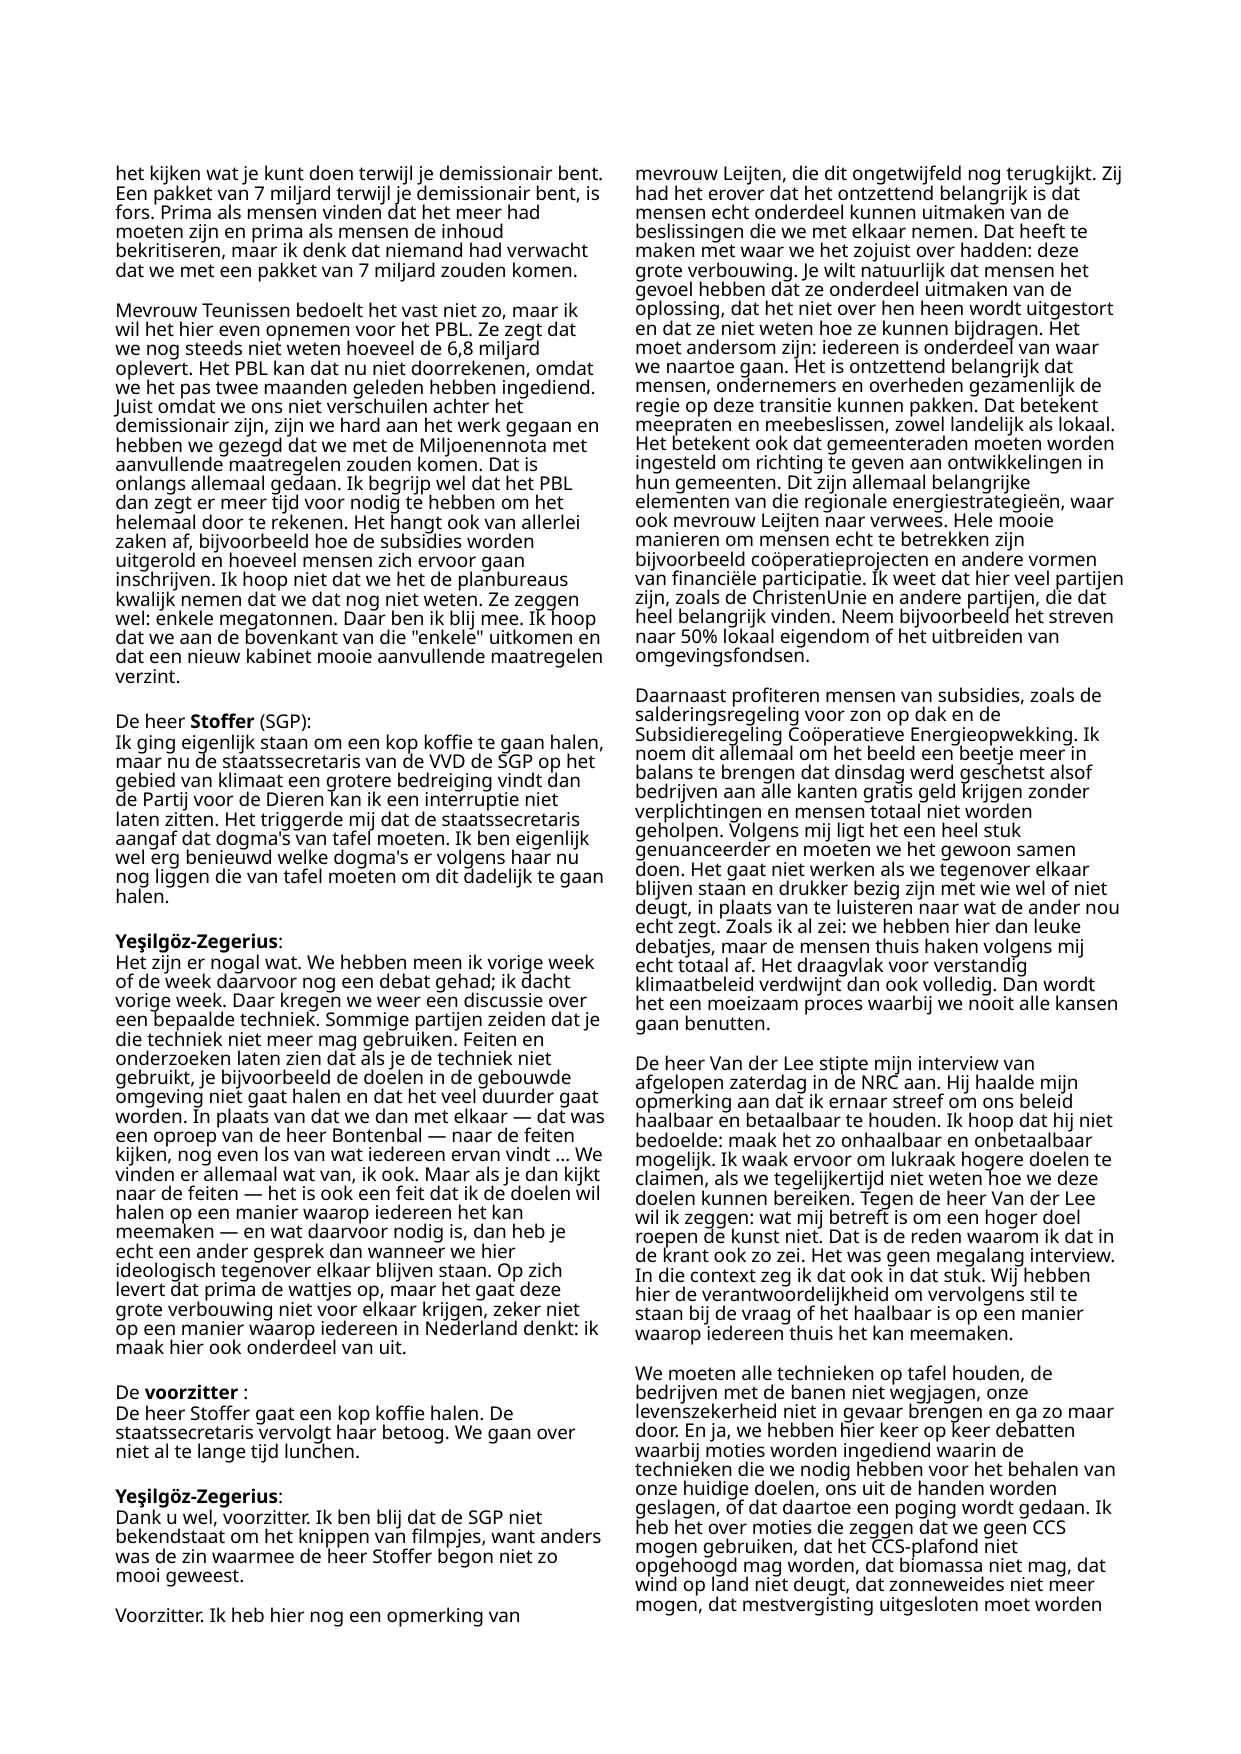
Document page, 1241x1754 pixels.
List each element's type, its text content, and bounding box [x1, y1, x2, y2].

text De heer Stoffer (SGP): [115, 708, 605, 734]
text Mevrouw Teunissen bedoelt het vast niet zo, maar ik wil het hier even opnemen voor het PBL. Ze zegt dat we nog steeds niet weten hoeveel de 6,8 miljard oplevert. Het PBL kan dat nu niet doorrekenen, omdat we het pas twee maanden geleden hebben ingediend. Juist omdat we ons niet verschuilen achter het demissionair zijn, zijn we hard aan het werk gegaan en hebben we gezegd dat we met de Miljoenennota met aanvullende maatregelen zouden komen. Dat is onlangs allemaal gedaan. Ik begrijp wel dat het PBL dan zegt er meer tijd voor nodig te hebben om het helemaal door te rekenen. Het hangt ook van allerlei zaken af, bijvoorbeeld hoe de subsidies worden uitgerold en hoeveel mensen zich ervoor gaan inschrijven. Ik hoop niet dat we het de planbureaus kwalijk nemen dat we dat nog niet weten. Ze zeggen wel: enkele megatonnen. Daar ben ik blij mee. Ik hoop dat we aan de bovenkant van die "enkele" uitkomen en dat een nieuw kabinet mooie aanvullende maatregelen verzint. [115, 302, 605, 687]
text Ik ging eigenlijk staan om een kop koffie te gaan halen, maar nu de staatssecretaris van de VVD de SGP op het gebied van klimaat een grotere bedreiging vindt dan de Partij voor de Dieren kan ik een interruptie niet laten zitten. Het triggerde mij dat de staatssecretaris aangaf dat dogma's van tafel moeten. Ik ben eigenlijk wel erg benieuwd welke dogma's er volgens haar nu nog liggen die van tafel moeten om dit dadelijk te gaan halen. [115, 734, 605, 907]
text Het zijn er nogal wat. We hebben meen ik vorige week of de week daarvoor nog een debat gehad; ik dacht vorige week. Daar kregen we weer een discussie over een bepaalde techniek. Sommige partijen zeiden dat je die techniek niet meer mag gebruiken. Feiten en onderzoeken laten zien dat als je de techniek niet gebruikt, je bijvoorbeeld de doelen in de gebouwde omgeving niet gaat halen en dat het veel duurder gaat worden. In plaats van dat we dan met elkaar — dat was een oproep van de heer Bontenbal — naar de feiten kijken, nog even los van wat iedereen ervan vindt … We vinden er allemaal wat van, ik ook. Maar als je dan kijkt naar de feiten — het is ook een feit dat ik de doelen wil halen op een manier waarop iedereen het kan meemaken — en wat daarvoor nodig is, dan heb je echt een ander gesprek dan wanneer we hier ideologisch tegenover elkaar blijven staan. Op zich levert dat prima de wattjes op, maar het gaat deze grote verbouwing niet voor elkaar krijgen, zeker niet op een manier waarop iedereen in Nederland denkt: ik maak hier ook onderdeel van uit. [115, 954, 605, 1358]
text Dank u wel, voorzitter. Ik ben blij dat de SGP niet bekendstaat om het knippen van filmpjes, want anders was de zin waarmee de heer Stoffer begon niet zo mooi geweest. [115, 1509, 605, 1586]
text Daarnaast profiteren mensen van subsidies, zoals de salderingsregeling voor zon op dak en de Subsidieregeling Coöperatieve Energieopwekking. Ik noem dit allemaal om het beeld een beetje meer in balans te brengen dat dinsdag werd geschetst alsof bedrijven aan alle kanten gratis geld krijgen zonder verplichtingen en mensen totaal niet worden geholpen. Volgens mij ligt het een heel stuk genuanceerder en moeten we het gewoon samen doen. Het gaat niet werken als we tegenover elkaar blijven staan en drukker bezig zijn met wie wel of niet deugt, in plaats van te luisteren naar wat de ander nou echt zegt. Zoals ik al zei: we hebben hier dan leuke debatjes, maar de mensen thuis haken volgens mij echt totaal af. Het draagvlak voor verstandig klimaatbeleid verdwijnt dan ook volledig. Dan wordt het een moeizaam proces waarbij we nooit alle kansen gaan benutten. [635, 687, 1125, 1034]
text We moeten alle technieken op tafel houden, de bedrijven met de banen niet wegjagen, onze levenszekerheid niet in gevaar brengen en ga zo maar door. En ja, we hebben hier keer op keer debatten waarbij moties worden ingediend waarin de technieken die we nodig hebben voor het behalen van onze huidige doelen, ons uit de handen worden geslagen, of dat daartoe een poging wordt gedaan. Ik heb het over moties die zeggen dat we geen CCS mogen gebruiken, dat het CCS-plafond niet opgehoogd mag worden, dat biomassa niet mag, dat wind op land niet deugt, dat zonneweides niet meer mogen, dat mestvergisting uitgesloten moet worden [635, 1364, 1125, 1615]
text Yeşilgöz-Zegerius: [115, 928, 605, 954]
text De voorzitter : [115, 1379, 605, 1405]
text Voorzitter. Ik heb hier nog een opmerking van [115, 1607, 605, 1626]
text Yeşilgöz-Zegerius: [115, 1483, 605, 1509]
text mevrouw Leijten, die dit ongetwijfeld nog terugkijkt. Zij had het erover dat het ontzettend belangrijk is dat mensen echt onderdeel kunnen uitmaken van de beslissingen die we met elkaar nemen. Dat heeft te maken met waar we het zojuist over hadden: deze grote verbouwing. Je wilt natuurlijk dat mensen het gevoel hebben dat ze onderdeel uitmaken van de oplossing, dat het niet over hen heen wordt uitgestort en dat ze niet weten hoe ze kunnen bijdragen. Het moet andersom zijn: iedereen is onderdeel van waar we naartoe gaan. Het is ontzettend belangrijk dat mensen, ondernemers en overheden gezamenlijk de regie op deze transitie kunnen pakken. Dat betekent meepraten en meebeslissen, zowel landelijk als lokaal. Het betekent ook dat gemeenteraden moeten worden ingesteld om richting te geven aan ontwikkelingen in hun gemeenten. Dit zijn allemaal belangrijke elementen van die regionale energiestrategieën, waar ook mevrouw Leijten naar verwees. Hele mooie manieren om mensen echt te betrekken zijn bijvoorbeeld coöperatieprojecten en andere vormen van financiële participatie. Ik weet dat hier veel partijen zijn, zoals de ChristenUnie en andere partijen, die dat heel belangrijk vinden. Neem bijvoorbeeld het streven naar 50% lokaal eigendom of het uitbreiden van omgevingsfondsen. [635, 165, 1125, 666]
text De heer Van der Lee stipte mijn interview van afgelopen zaterdag in de NRC aan. Hij haalde mijn opmerking aan dat ik ernaar streef om ons beleid haalbaar en betaalbaar te houden. Ik hoop dat hij niet bedoelde: maak het zo onhaalbaar en onbetaalbaar mogelijk. Ik waak ervoor om lukraak hogere doelen te claimen, als we tegelijkertijd niet weten hoe we deze doelen kunnen bereiken. Tegen de heer Van der Lee wil ik zeggen: wat mij betreft is om een hoger doel roepen de kunst niet. Dat is de reden waarom ik dat in de krant ook zo zei. Het was geen megalang interview. In die context zeg ik dat ook in dat stuk. Wij hebben hier de verantwoordelijkheid om vervolgens stil te staan bij de vraag of het haalbaar is op een manier waarop iedereen thuis het kan meemaken. [635, 1055, 1125, 1344]
text het kijken wat je kunt doen terwijl je demissionair bent. Een pakket van 7 miljard terwijl je demissionair bent, is fors. Prima als mensen vinden dat het meer had moeten zijn en prima als mensen de inhoud bekritiseren, maar ik denk dat niemand had verwacht dat we met een pakket van 7 miljard zouden komen. [115, 165, 605, 281]
text De heer Stoffer gaat een kop koffie halen. De staatssecretaris vervolgt haar betoog. We gaan over niet al te lange tijd lunchen. [115, 1405, 605, 1463]
